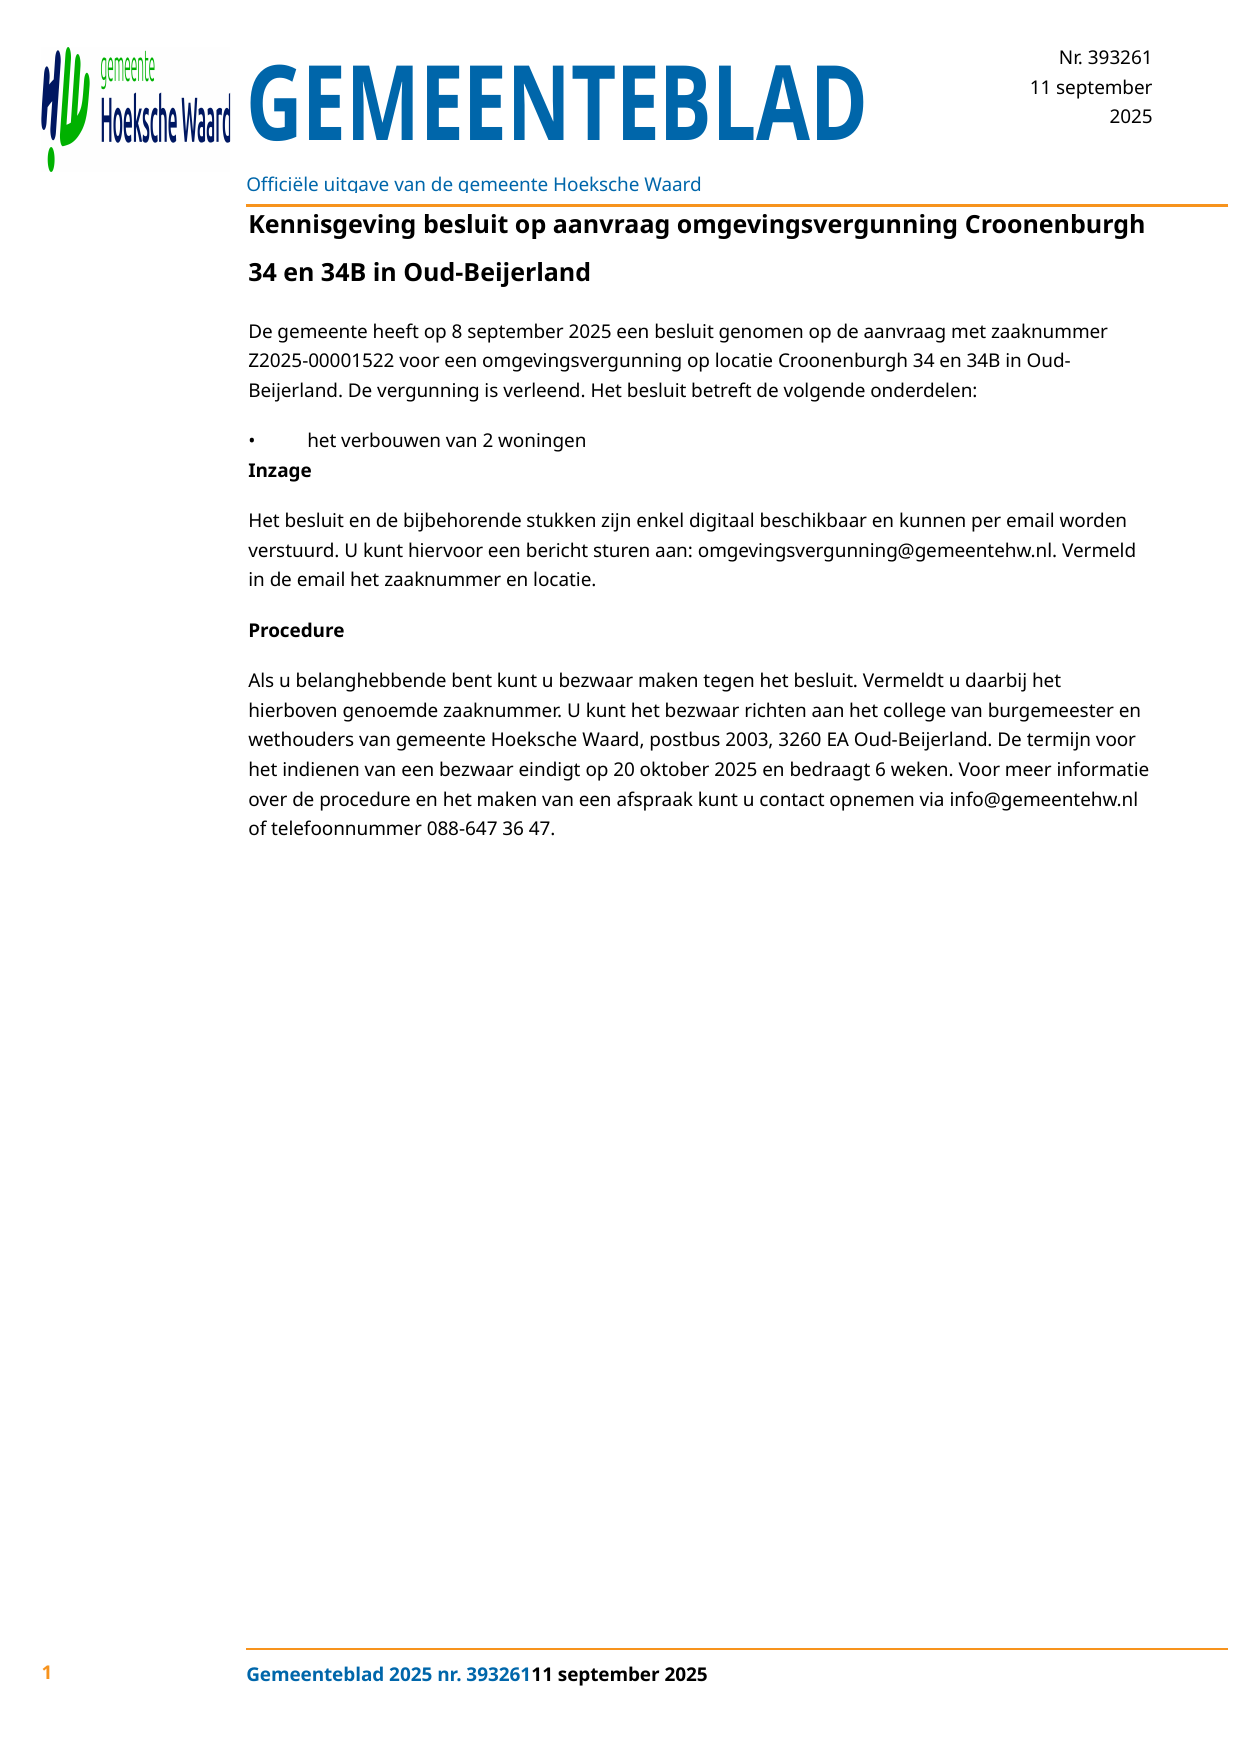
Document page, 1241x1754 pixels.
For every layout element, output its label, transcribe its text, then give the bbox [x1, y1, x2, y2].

text De gemeente heeft op 8 september 2025 een besluit genomen op de aanvraag met zaaknummer Z2025-00001522 voor een omgevingsvergunning op locatie Croonenburgh 34 en 34B in Oud-Beijerland. De vergunning is verleend. Het besluit betreft de volgende onderdelen: [248, 318, 1152, 403]
text Inzage [248, 457, 1152, 483]
text Kennisgeving besluit op aanvraag omgevingsvergunning Croonenburgh 34 en 34B in Oud-Beijerland [248, 207, 1152, 288]
list het verbouwen van 2 woningen [248, 427, 1152, 453]
text Het besluit en de bijbehorende stukken zijn enkel digitaal beschikbaar en kunnen per email worden verstuurd. U kunt hiervoor een bericht sturen aan: omgevingsvergunning@gemeentehw.nl. Vermeld in de email het zaaknummer en locatie. [248, 507, 1152, 592]
picture [41, 47, 231, 172]
text Als u belanghebbende bent kunt u bezwaar maken tegen het besluit. Vermeldt u daarbij het hierboven genoemde zaaknummer. U kunt het bezwaar richten aan het college van burgemeester en wethouders van gemeente Hoeksche Waard, postbus 2003, 3260 EA Oud-Beijerland. De termijn voor het indienen van een bezwaar eindigt op 20 oktober 2025 en bedraagt 6 weken. Voor meer informatie over de procedure en het maken van een afspraak kunt u contact opnemen via info@gemeentehw.nl of telefoonnummer 088-647 36 47. [248, 667, 1152, 841]
text Procedure [248, 617, 1152, 643]
